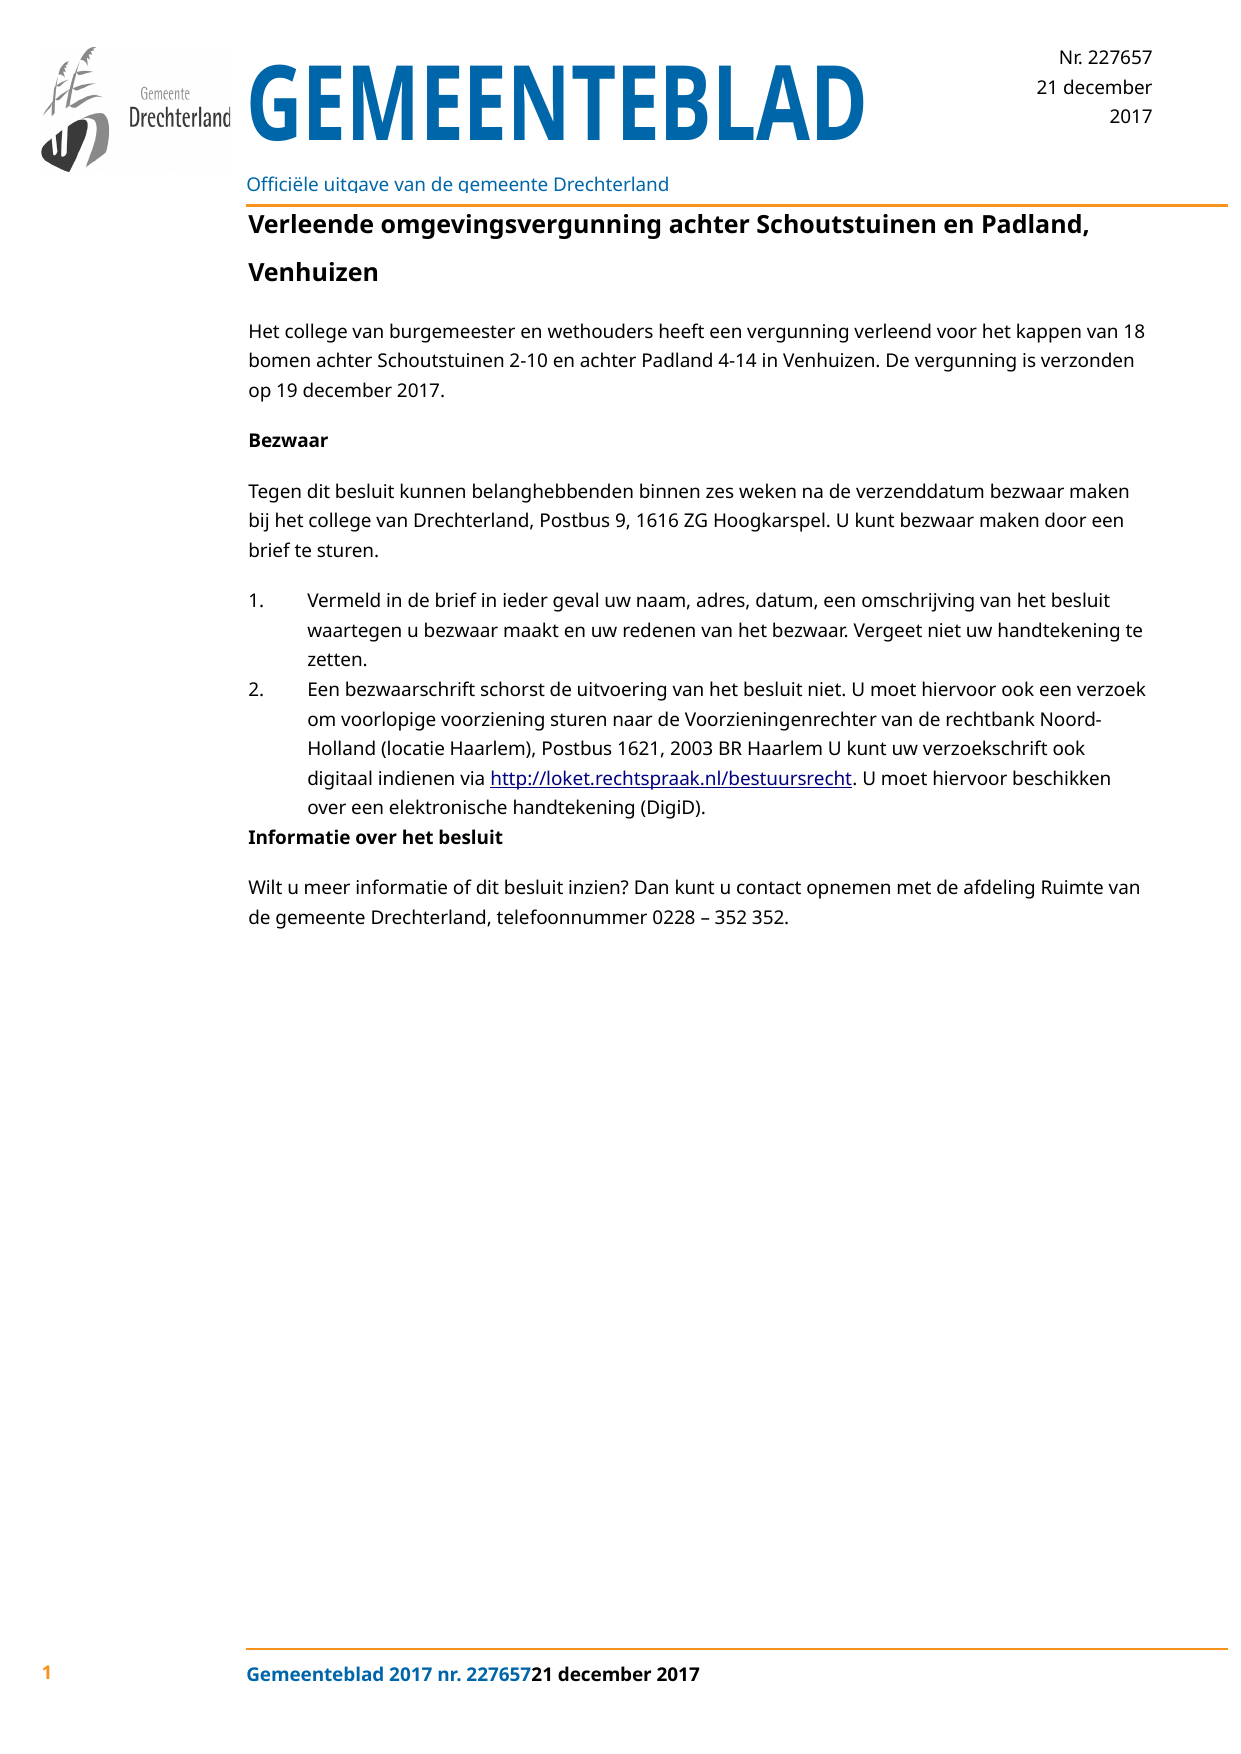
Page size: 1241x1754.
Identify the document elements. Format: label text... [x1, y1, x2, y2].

text Het college van burgemeester en wethouders heeft een vergunning verleend voor het kappen van 18 bomen achter Schoutstuinen 2-10 en achter Padland 4-14 in Venhuizen. De vergunning is verzonden op 19 december 2017. [248, 318, 1152, 403]
text Verleende omgevingsvergunning achter Schoutstuinen en Padland, Venhuizen [248, 207, 1152, 288]
text Wilt u meer informatie of dit besluit inzien? Dan kunt u contact opnemen met de afdeling Ruimte van de gemeente Drechterland, telefoonnummer 0228 – 352 352. [248, 874, 1152, 930]
text Bezwaar [248, 427, 1152, 453]
text Tegen dit besluit kunnen belanghebbenden binnen zes weken na de verzenddatum bezwaar maken bij het college van Drechterland, Postbus 9, 1616 ZG Hoogkarspel. U kunt bezwaar maken door een brief te sturen. [248, 478, 1152, 563]
list Een bezwaarschrift schorst de uitvoering van het besluit niet. U moet hiervoor ook een verzoek om voorlopige voorziening sturen naar de Voorzieningenrechter van de rechtbank Noord-Holland (locatie Haarlem), Postbus 1621, 2003 BR Haarlem U kunt uw verzoekschrift ook digitaal indienen via http://loket.rechtspraak.nl/bestuursrecht. U moet hiervoor beschikken over een elektronische handtekening (DigiD). [248, 676, 1152, 820]
list Vermeld in de brief in ieder geval uw naam, adres, datum, een omschrijving van het besluit waartegen u bezwaar maakt en uw redenen van het bezwaar. Vergeet niet uw handtekening te zetten. [248, 587, 1152, 672]
picture [41, 47, 231, 172]
text Informatie over het besluit [248, 824, 1152, 850]
